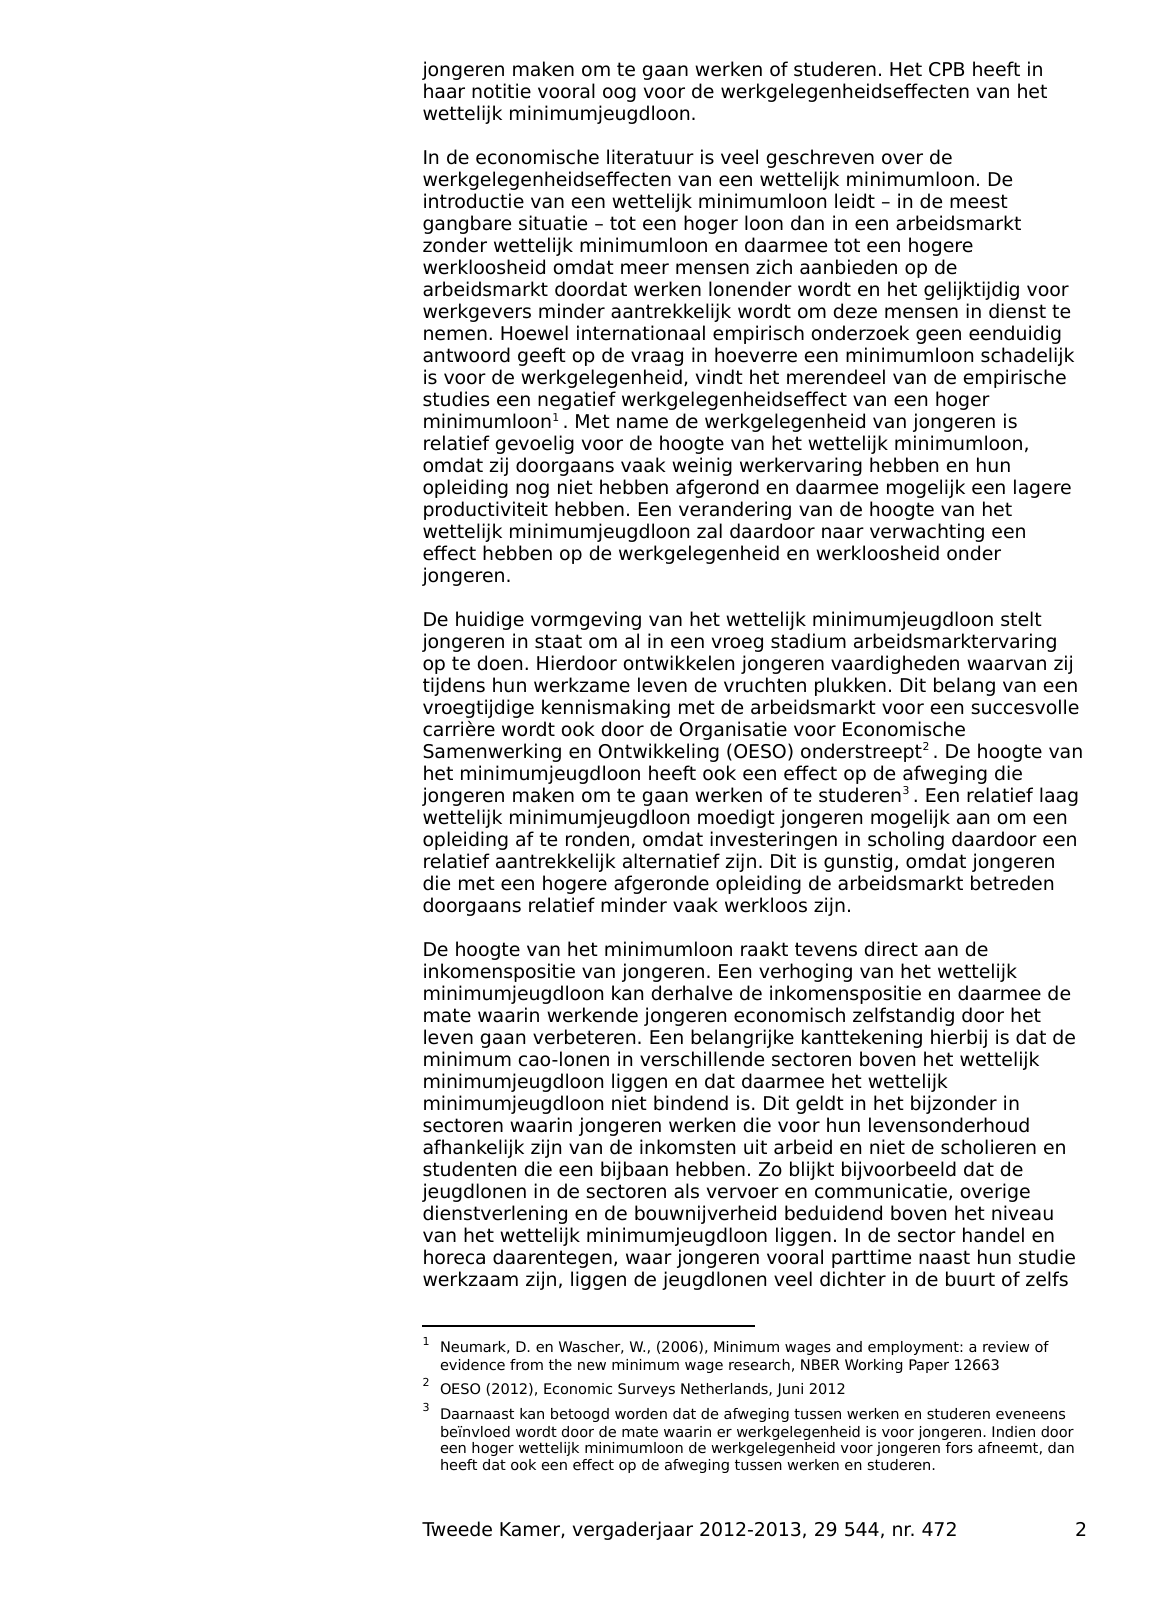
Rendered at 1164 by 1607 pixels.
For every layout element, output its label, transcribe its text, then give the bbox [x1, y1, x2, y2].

text De huidige vormgeving van het wettelijk minimumjeugdloon stelt jongeren in staat om al in een vroeg stadium arbeidsmarktervaring op te doen. Hierdoor ontwikkelen jongeren vaardigheden waarvan zij tijdens hun werkzame leven de vruchten plukken. Dit belang van een vroegtijdige kennismaking met de arbeidsmarkt voor een succesvolle carrière wordt ook door de Organisatie voor Economische Samenwerking en Ontwikkeling (OESO) onderstreept. De hoogte van het minimumjeugdloon heeft ook een effect op de afweging die jongeren maken om te gaan werken of te studeren. Een relatief laag wettelijk minimumjeugdloon moedigt jongeren mogelijk aan om een opleiding af te ronden, omdat investeringen in scholing daardoor een relatief aantrekkelijk alternatief zijn. Dit is gunstig, omdat jongeren die met een hogere afgeronde opleiding de arbeidsmarkt betreden doorgaans relatief minder vaak werkloos zijn. [422, 609, 1087, 917]
text jongeren maken om te gaan werken of studeren. Het CPB heeft in haar notitie vooral oog voor de werkgelegenheidseffecten van het wettelijk minimumjeugdloon. [422, 59, 1087, 125]
text Neumark, D. en Wascher, W., (2006), Minimum wages and employment: a review of evidence from the new minimum wage research, NBER Working Paper 12663 [422, 1335, 1087, 1374]
text Daarnaast kan betoogd worden dat de afweging tussen werken en studeren eveneens beïnvloed wordt door de mate waarin er werkgelegenheid is voor jongeren. Indien door een hoger wettelijk minimumloon de werkgelegenheid voor jongeren fors afneemt, dan heeft dat ook een effect op de afweging tussen werken en studeren. [422, 1402, 1087, 1474]
text De hoogte van het minimumloon raakt tevens direct aan de inkomenspositie van jongeren. Een verhoging van het wettelijk minimumjeugdloon kan derhalve de inkomenspositie en daarmee de mate waarin werkende jongeren economisch zelfstandig door het leven gaan verbeteren. Een belangrijke kanttekening hierbij is dat de minimum cao-lonen in verschillende sectoren boven het wettelijk minimumjeugdloon liggen en dat daarmee het wettelijk minimumjeugdloon niet bindend is. Dit geldt in het bijzonder in sectoren waarin jongeren werken die voor hun levensonderhoud afhankelijk zijn van de inkomsten uit arbeid en niet de scholieren en studenten die een bijbaan hebben. Zo blijkt bijvoorbeeld dat de jeugdlonen in de sectoren als vervoer en communicatie, overige dienstverlening en de bouwnijverheid beduidend boven het niveau van het wettelijk minimumjeugdloon liggen. In de sector handel en horeca daarentegen, waar jongeren vooral parttime naast hun studie werkzaam zijn, liggen de jeugdlonen veel dichter in de buurt of zelfs [422, 939, 1087, 1291]
text OESO (2012), Economic Surveys Netherlands, Juni 2012 [422, 1377, 1087, 1399]
text In de economische literatuur is veel geschreven over de werkgelegenheidseffecten van een wettelijk minimumloon. De introductie van een wettelijk minimumloon leidt – in de meest gangbare situatie – tot een hoger loon dan in een arbeidsmarkt zonder wettelijk minimumloon en daarmee tot een hogere werkloosheid omdat meer mensen zich aanbieden op de arbeidsmarkt doordat werken lonender wordt en het gelijktijdig voor werkgevers minder aantrekkelijk wordt om deze mensen in dienst te nemen. Hoewel internationaal empirisch onderzoek geen eenduidig antwoord geeft op de vraag in hoeverre een minimumloon schadelijk is voor de werkgelegenheid, vindt het merendeel van de empirische studies een negatief werkgelegenheidseffect van een hoger minimumloon. Met name de werkgelegenheid van jongeren is relatief gevoelig voor de hoogte van het wettelijk minimumloon, omdat zij doorgaans vaak weinig werkervaring hebben en hun opleiding nog niet hebben afgerond en daarmee mogelijk een lagere productiviteit hebben. Een verandering van de hoogte van het wettelijk minimumjeugdloon zal daardoor naar verwachting een effect hebben op de werkgelegenheid en werkloosheid onder jongeren. [422, 147, 1087, 587]
